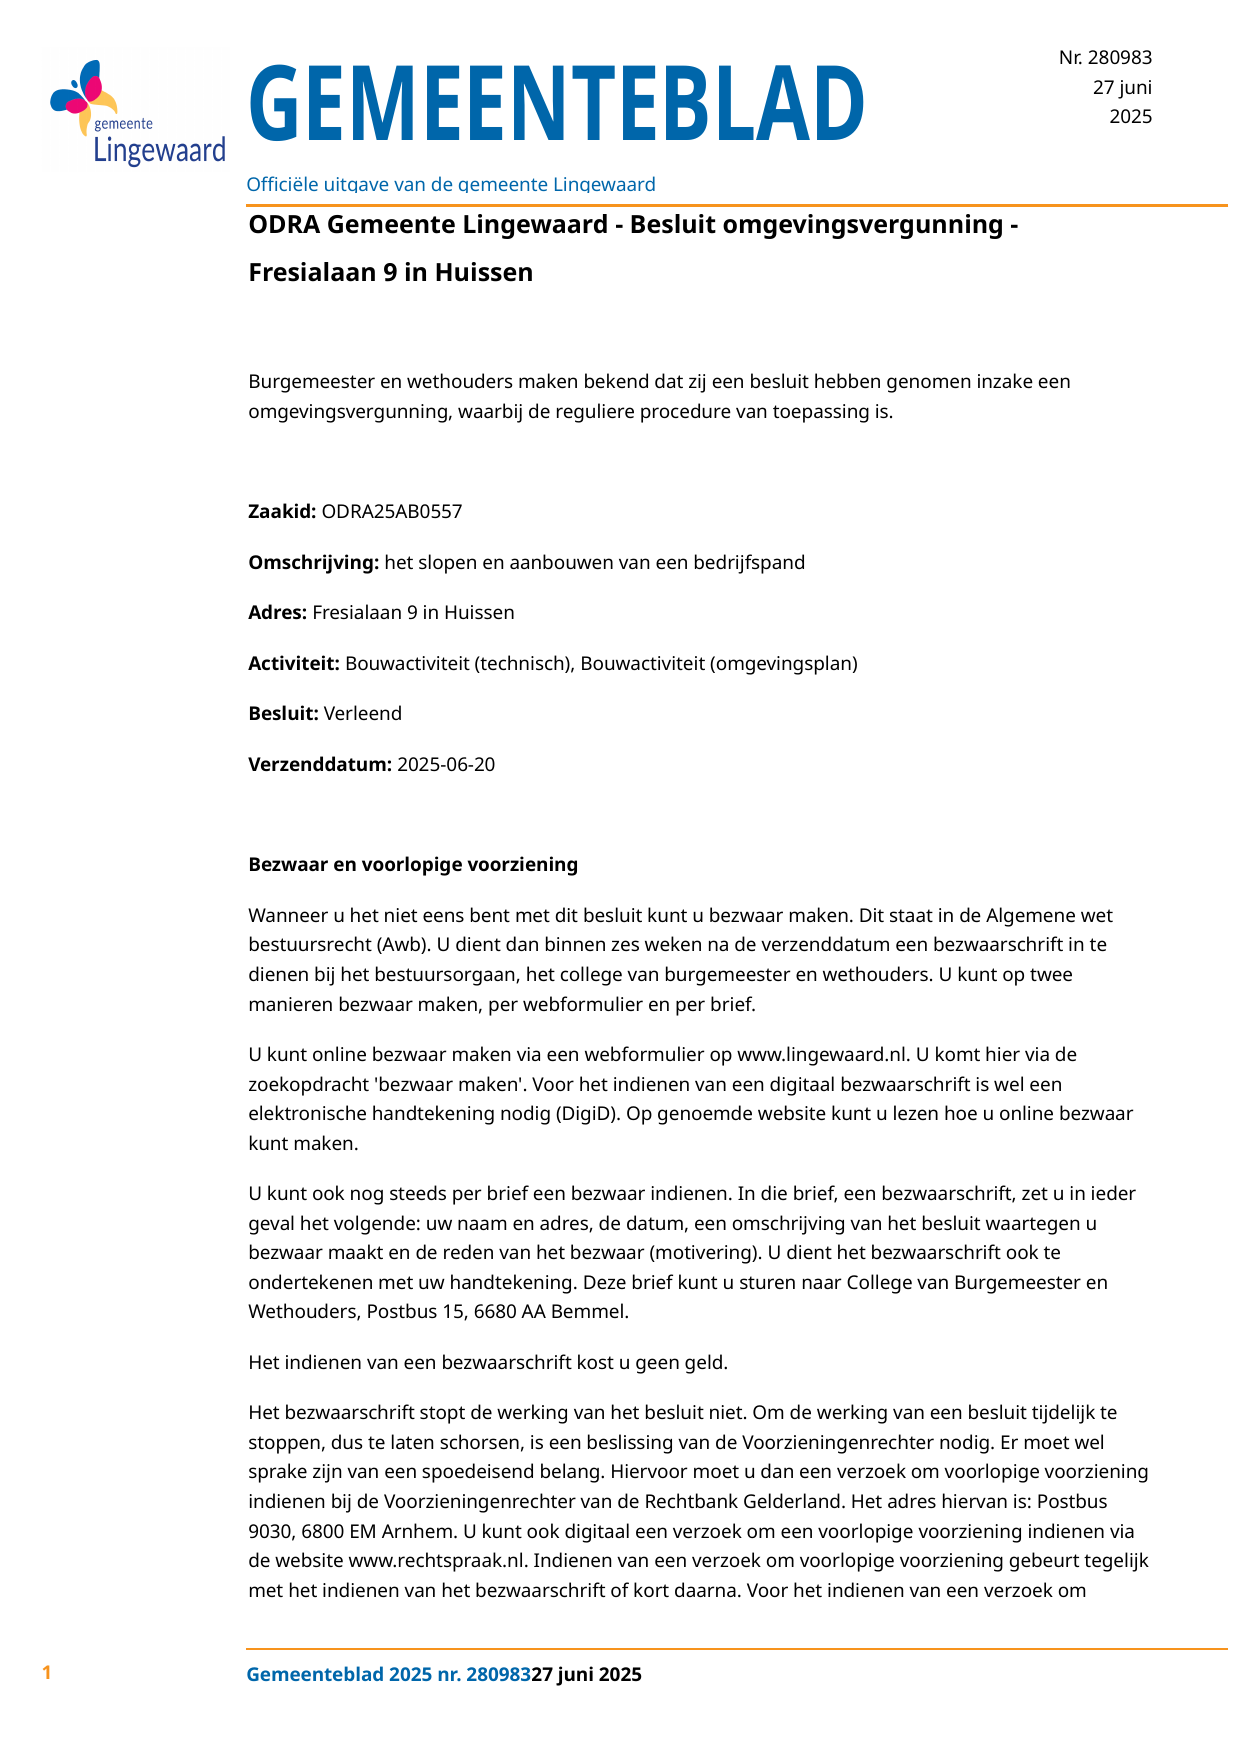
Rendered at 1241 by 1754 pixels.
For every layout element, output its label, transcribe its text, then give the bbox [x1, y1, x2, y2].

text Het bezwaarschrift stopt de werking van het besluit niet. Om de werking van een besluit tijdelijk te stoppen, dus te laten schorsen, is een beslissing van de Voorzieningenrechter nodig. Er moet wel sprake zijn van een spoedeisend belang. Hiervoor moet u dan een verzoek om voorlopige voorziening indienen bij de Voorzieningenrechter van de Rechtbank Gelderland. Het adres hiervan is: Postbus 9030, 6800 EM Arnhem. U kunt ook digitaal een verzoek om een voorlopige voorziening indienen via de website www.rechtspraak.nl. Indienen van een verzoek om voorlopige voorziening gebeurt tegelijk met het indienen van het bezwaarschrift of kort daarna. Voor het indienen van een verzoek om [248, 1399, 1152, 1603]
text Het indienen van een bezwaarschrift kost u geen geld. [248, 1349, 1152, 1375]
text Bezwaar en voorlopige voorziening [248, 852, 1152, 877]
text Adres: Fresialaan 9 in Huissen [248, 599, 1152, 625]
text Omschrijving: het slopen en aanbouwen van een bedrijfspand [248, 549, 1152, 575]
text Besluit: Verleend [248, 700, 1152, 726]
text Burgemeester en wethouders maken bekend dat zij een besluit hebben genomen inzake een omgevingsvergunning, waarbij de reguliere procedure van toepassing is. [248, 368, 1152, 424]
text U kunt online bezwaar maken via een webformulier op www.lingewaard.nl. U komt hier via de zoekopdracht 'bezwaar maken'. Voor het indienen van een digitaal bezwaarschrift is wel een elektronische handtekening nodig (DigiD). Op genoemde website kunt u lezen hoe u online bezwaar kunt maken. [248, 1041, 1152, 1156]
text Verzenddatum: 2025-06-20 [248, 751, 1152, 777]
text Wanneer u het niet eens bent met dit besluit kunt u bezwaar maken. Dit staat in de Algemene wet bestuursrecht (Awb). U dient dan binnen zes weken na de verzenddatum een bezwaarschrift in te dienen bij het bestuursorgaan, het college van burgemeester en wethouders. U kunt op twee manieren bezwaar maken, per webformulier en per brief. [248, 902, 1152, 1017]
text ODRA Gemeente Lingewaard - Besluit omgevingsvergunning - Fresialaan 9 in Huissen [248, 207, 1152, 288]
text U kunt ook nog steeds per brief een bezwaar indienen. In die brief, een bezwaarschrift, zet u in ieder geval het volgende: uw naam en adres, de datum, een omschrijving van het besluit waartegen u bezwaar maakt en de reden van het bezwaar (motivering). U dient het bezwaarschrift ook te ondertekenen met uw handtekening. Deze brief kunt u sturen naar College van Burgemeester en Wethouders, Postbus 15, 6680 AA Bemmel. [248, 1180, 1152, 1324]
text Activiteit: Bouwactiviteit (technisch), Bouwactiviteit (omgevingsplan) [248, 650, 1152, 676]
picture [41, 47, 231, 172]
text Zaakid: ODRA25AB0557 [248, 499, 1152, 524]
